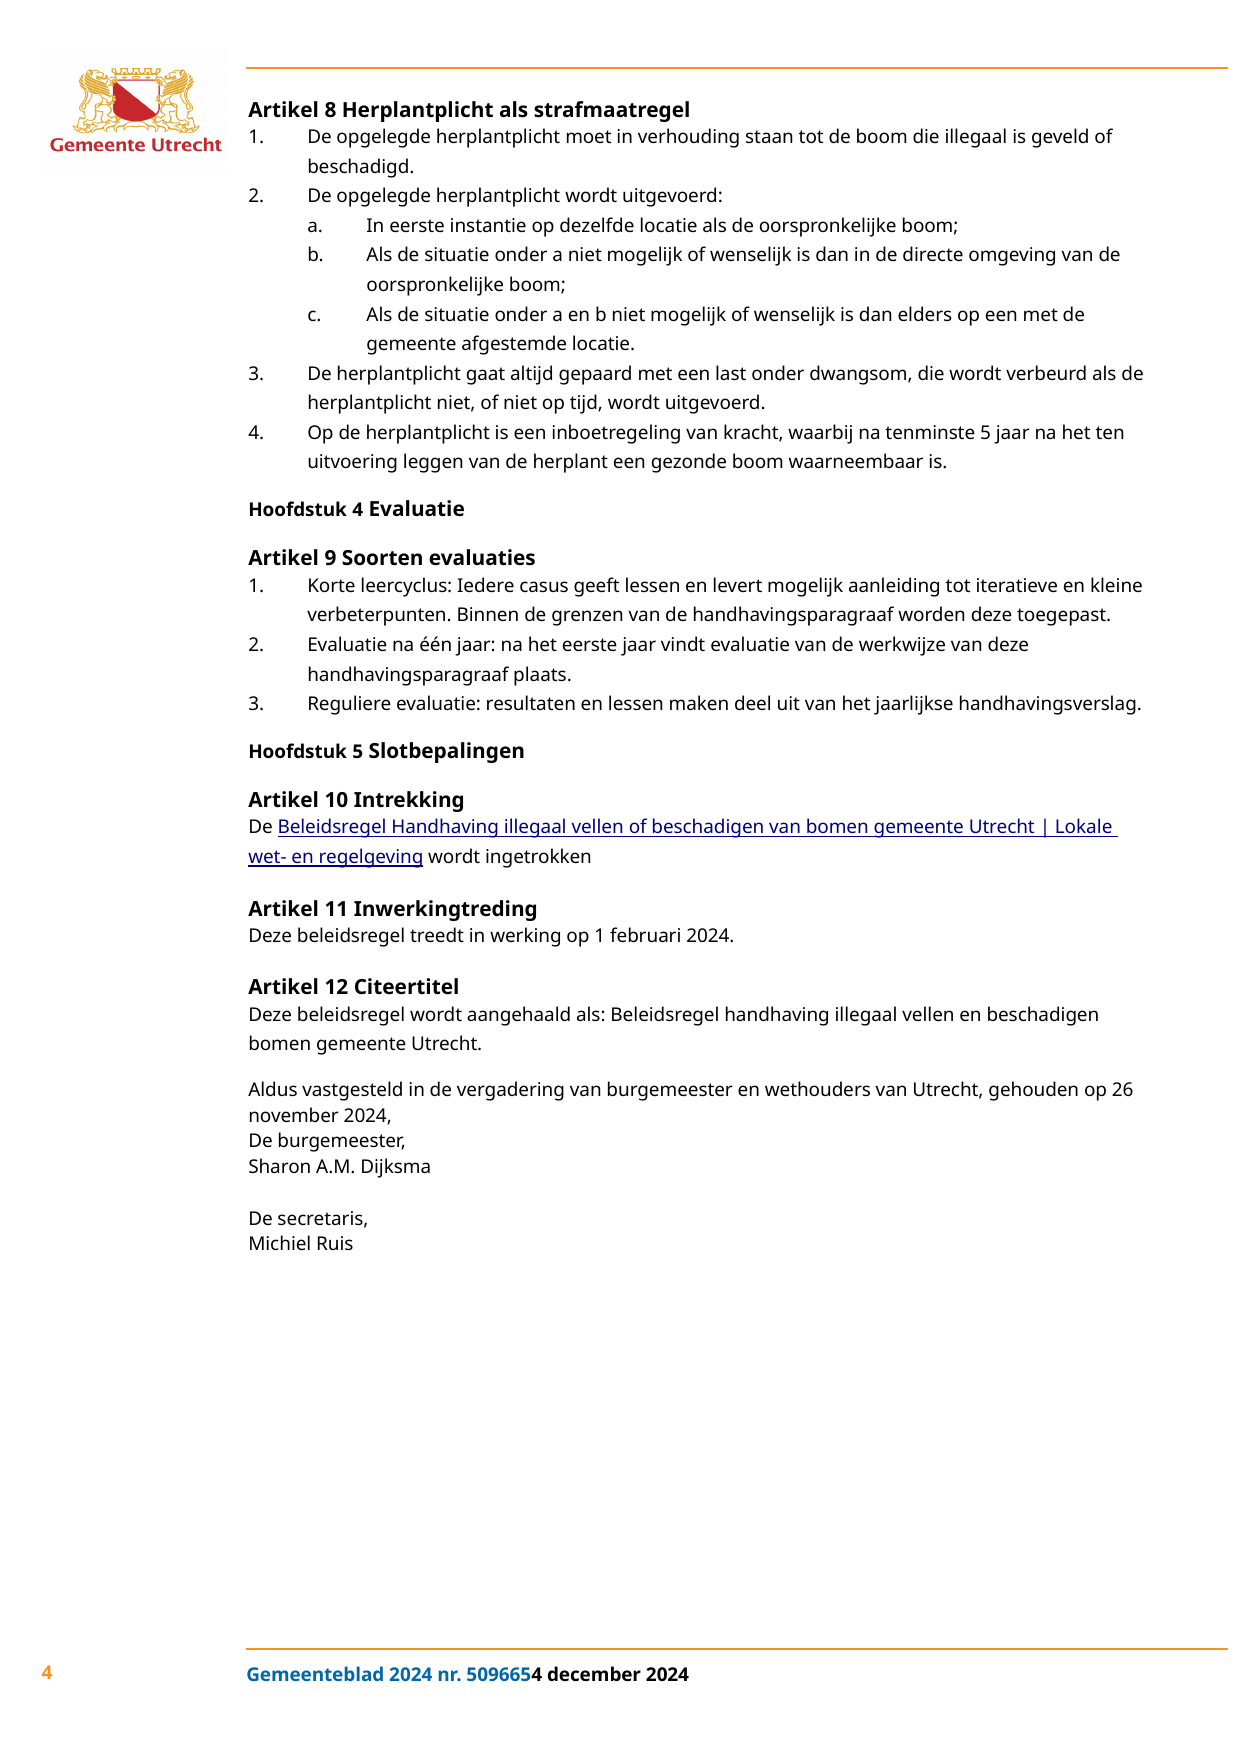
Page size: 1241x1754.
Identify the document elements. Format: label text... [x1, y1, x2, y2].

text Artikel 8 Herplantplicht als strafmaatregel [248, 95, 1152, 123]
text De secretaris, [248, 1205, 1152, 1231]
list De herplantplicht gaat altijd gepaard met een last onder dwangsom, die wordt verbeurd als de herplantplicht niet, of niet op tijd, wordt uitgevoerd. [248, 360, 1152, 415]
text Aldus vastgesteld in de vergadering van burgemeester en wethouders van Utrecht, gehouden op 26 november 2024, [248, 1076, 1152, 1128]
list Op de herplantplicht is een inboetregeling van kracht, waarbij na tenminste 5 jaar na het ten uitvoering leggen van de herplant een gezonde boom waarneembaar is. [248, 419, 1152, 474]
text Michiel Ruis [248, 1231, 1152, 1256]
text Artikel 11 Inwerkingtreding [248, 894, 1152, 922]
list De opgelegde herplantplicht wordt uitgevoerd: [248, 182, 1152, 208]
list Evaluatie na één jaar: na het eerste jaar vindt evaluatie van de werkwijze van deze handhavingsparagraaf plaats. [248, 631, 1152, 686]
text De burgemeester, [248, 1128, 1152, 1153]
list Korte leercyclus: Iedere casus geeft lessen en levert mogelijk aanleiding tot iteratieve en kleine verbeterpunten. Binnen de grenzen van de handhavingsparagraaf worden deze toegepast. [248, 572, 1152, 627]
picture [41, 47, 231, 172]
text Deze beleidsregel wordt aangehaald als: Beleidsregel handhaving illegaal vellen en beschadigen bomen gemeente Utrecht. [248, 1001, 1152, 1056]
text Sharon A.M. Dijksma [248, 1153, 1152, 1179]
text De Beleidsregel Handhaving illegaal vellen of beschadigen van bomen gemeente Utrecht | Lokale wet- en regelgeving wordt ingetrokken [248, 814, 1152, 869]
list De opgelegde herplantplicht moet in verhouding staan tot de boom die illegaal is geveld of beschadigd. [248, 123, 1152, 178]
text Artikel 10 Intrekking [248, 785, 1152, 814]
list In eerste instantie op dezelfde locatie als de oorspronkelijke boom; [307, 212, 1152, 238]
list Reguliere evaluatie: resultaten en lessen maken deel uit van het jaarlijkse handhavingsverslag. [248, 690, 1152, 716]
text Hoofdstuk 4 Evaluatie [248, 494, 1152, 523]
list Als de situatie onder a en b niet mogelijk of wenselijk is dan elders op een met de gemeente afgestemde locatie. [307, 301, 1152, 356]
text Artikel 12 Citeertitel [248, 972, 1152, 1001]
list Als de situatie onder a niet mogelijk of wenselijk is dan in de directe omgeving van de oorspronkelijke boom; [307, 242, 1152, 297]
text Hoofdstuk 5 Slotbepalingen [248, 736, 1152, 764]
text Artikel 9 Soorten evaluaties [248, 543, 1152, 572]
text Deze beleidsregel treedt in werking op 1 februari 2024. [248, 922, 1152, 948]
